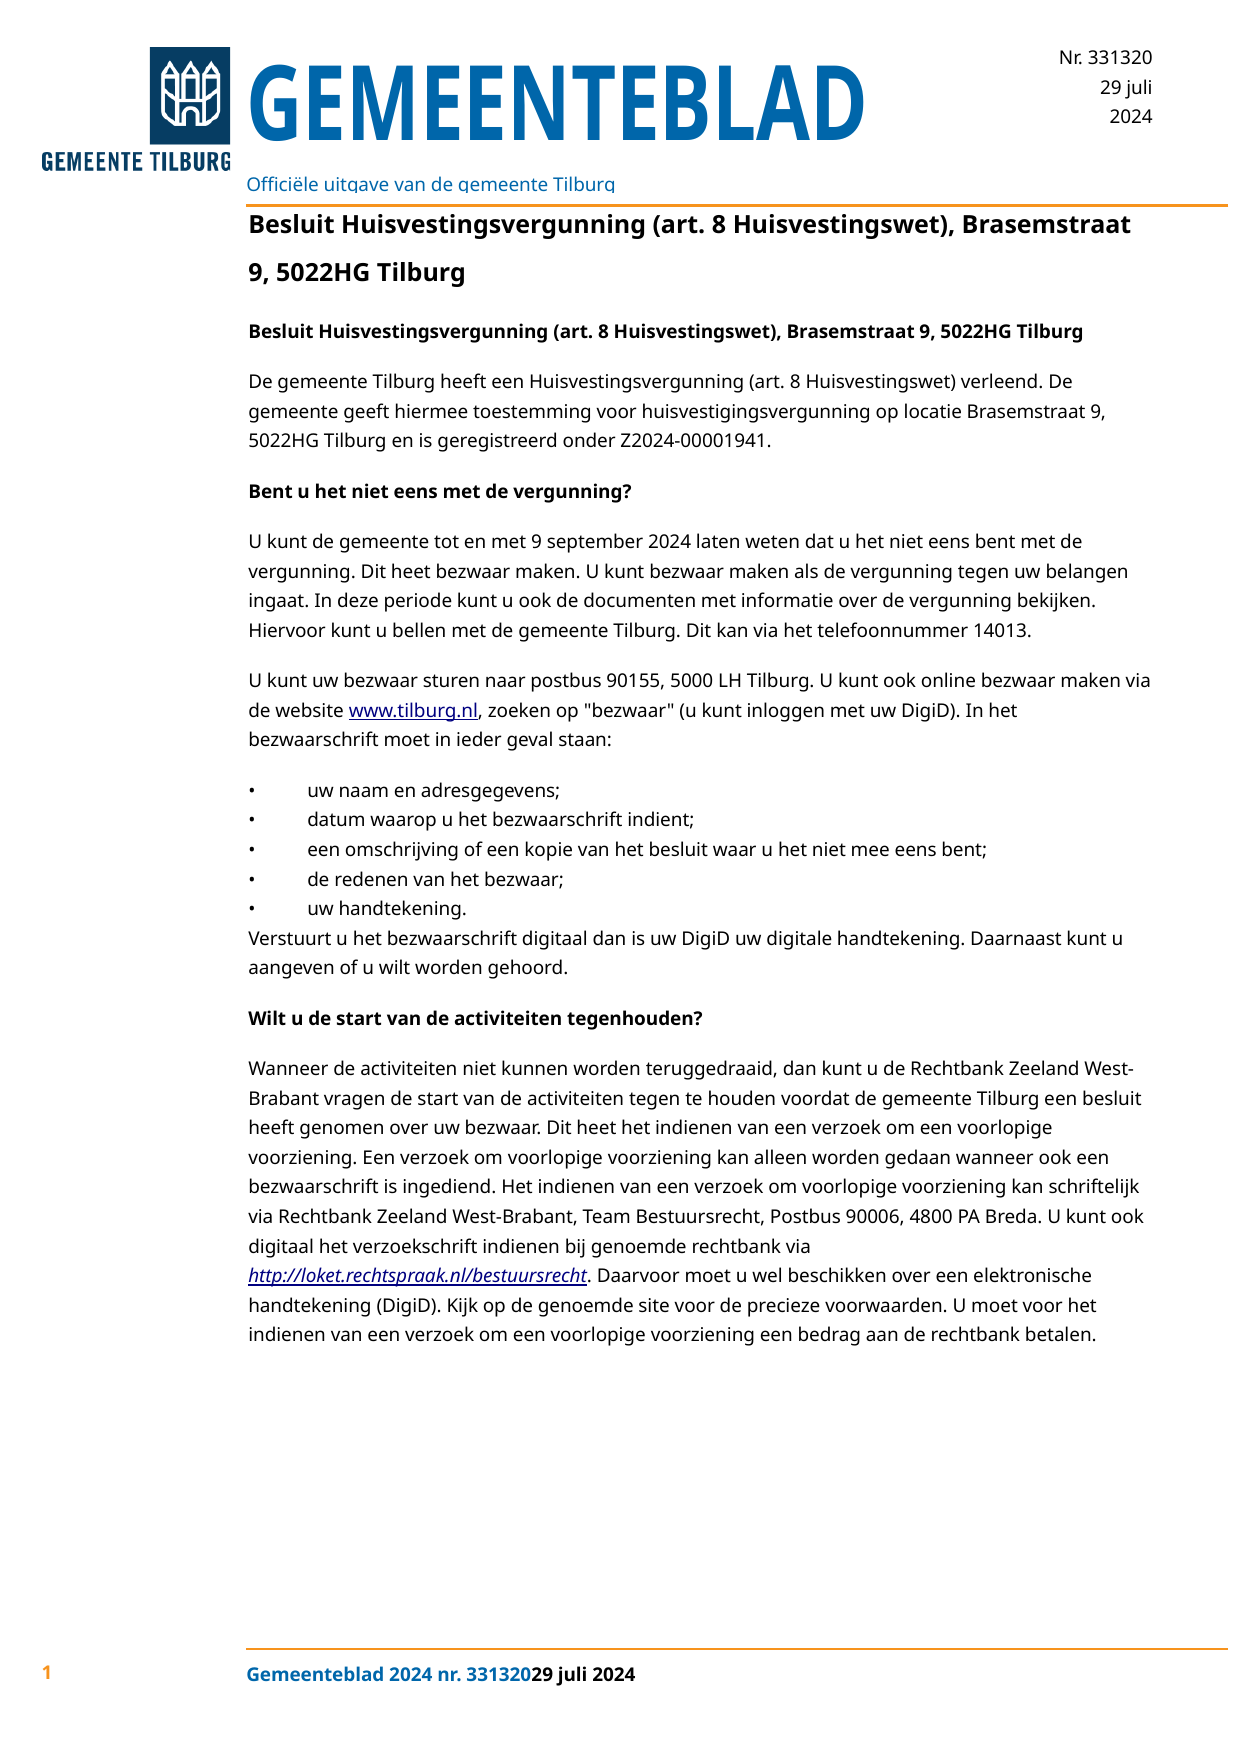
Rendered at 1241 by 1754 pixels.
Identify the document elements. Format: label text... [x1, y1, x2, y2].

list de redenen van het bezwaar; [248, 866, 1152, 892]
text U kunt uw bezwaar sturen naar postbus 90155, 5000 LH Tilburg. U kunt ook online bezwaar maken via de website www.tilburg.nl, zoeken op "bezwaar" (u kunt inloggen met uw DigiD). In het bezwaarschrift moet in ieder geval staan: [248, 667, 1152, 752]
text Bent u het niet eens met de vergunning? [248, 478, 1152, 504]
list datum waarop u het bezwaarschrift indient; [248, 807, 1152, 832]
text Wilt u de start van de activiteiten tegenhouden? [248, 1005, 1152, 1031]
text Besluit Huisvestingsvergunning (art. 8 Huisvestingswet), Brasemstraat 9, 5022HG Tilburg [248, 318, 1152, 344]
text Wanneer de activiteiten niet kunnen worden teruggedraaid, dan kunt u de Rechtbank Zeeland West-Brabant vragen de start van de activiteiten tegen te houden voordat de gemeente Tilburg een besluit heeft genomen over uw bezwaar. Dit heet het indienen van een verzoek om een voorlopige voorziening. Een verzoek om voorlopige voorziening kan alleen worden gedaan wanneer ook een bezwaarschrift is ingediend. Het indienen van een verzoek om voorlopige voorziening kan schriftelijk via Rechtbank Zeeland West-Brabant, Team Bestuursrecht, Postbus 90006, 4800 PA Breda. U kunt ook digitaal het verzoekschrift indienen bij genoemde rechtbank via http://loket.rechtspraak.nl/bestuursrecht. Daarvoor moet u wel beschikken over een elektronische handtekening (DigiD). Kijk op de genoemde site voor de precieze voorwaarden. U moet voor het indienen van een verzoek om een voorlopige voorziening een bedrag aan de rechtbank betalen. [248, 1055, 1152, 1347]
picture [41, 47, 231, 172]
text U kunt de gemeente tot en met 9 september 2024 laten weten dat u het niet eens bent met de vergunning. Dit heet bezwaar maken. U kunt bezwaar maken als de vergunning tegen uw belangen ingaat. In deze periode kunt u ook de documenten met informatie over de vergunning bekijken. Hiervoor kunt u bellen met de gemeente Tilburg. Dit kan via het telefoonnummer 14013. [248, 528, 1152, 643]
text Verstuurt u het bezwaarschrift digitaal dan is uw DigiD uw digitale handtekening. Daarnaast kunt u aangeven of u wilt worden gehoord. [248, 925, 1152, 980]
list uw naam en adresgegevens; [248, 777, 1152, 803]
list een omschrijving of een kopie van het besluit waar u het niet mee eens bent; [248, 836, 1152, 862]
text Besluit Huisvestingsvergunning (art. 8 Huisvestingswet), Brasemstraat 9, 5022HG Tilburg [248, 207, 1152, 288]
text De gemeente Tilburg heeft een Huisvestingsvergunning (art. 8 Huisvestingswet) verleend. De gemeente geeft hiermee toestemming voor huisvestigingsvergunning op locatie Brasemstraat 9, 5022HG Tilburg en is geregistreerd onder Z2024-00001941. [248, 368, 1152, 453]
list uw handtekening. [248, 895, 1152, 921]
